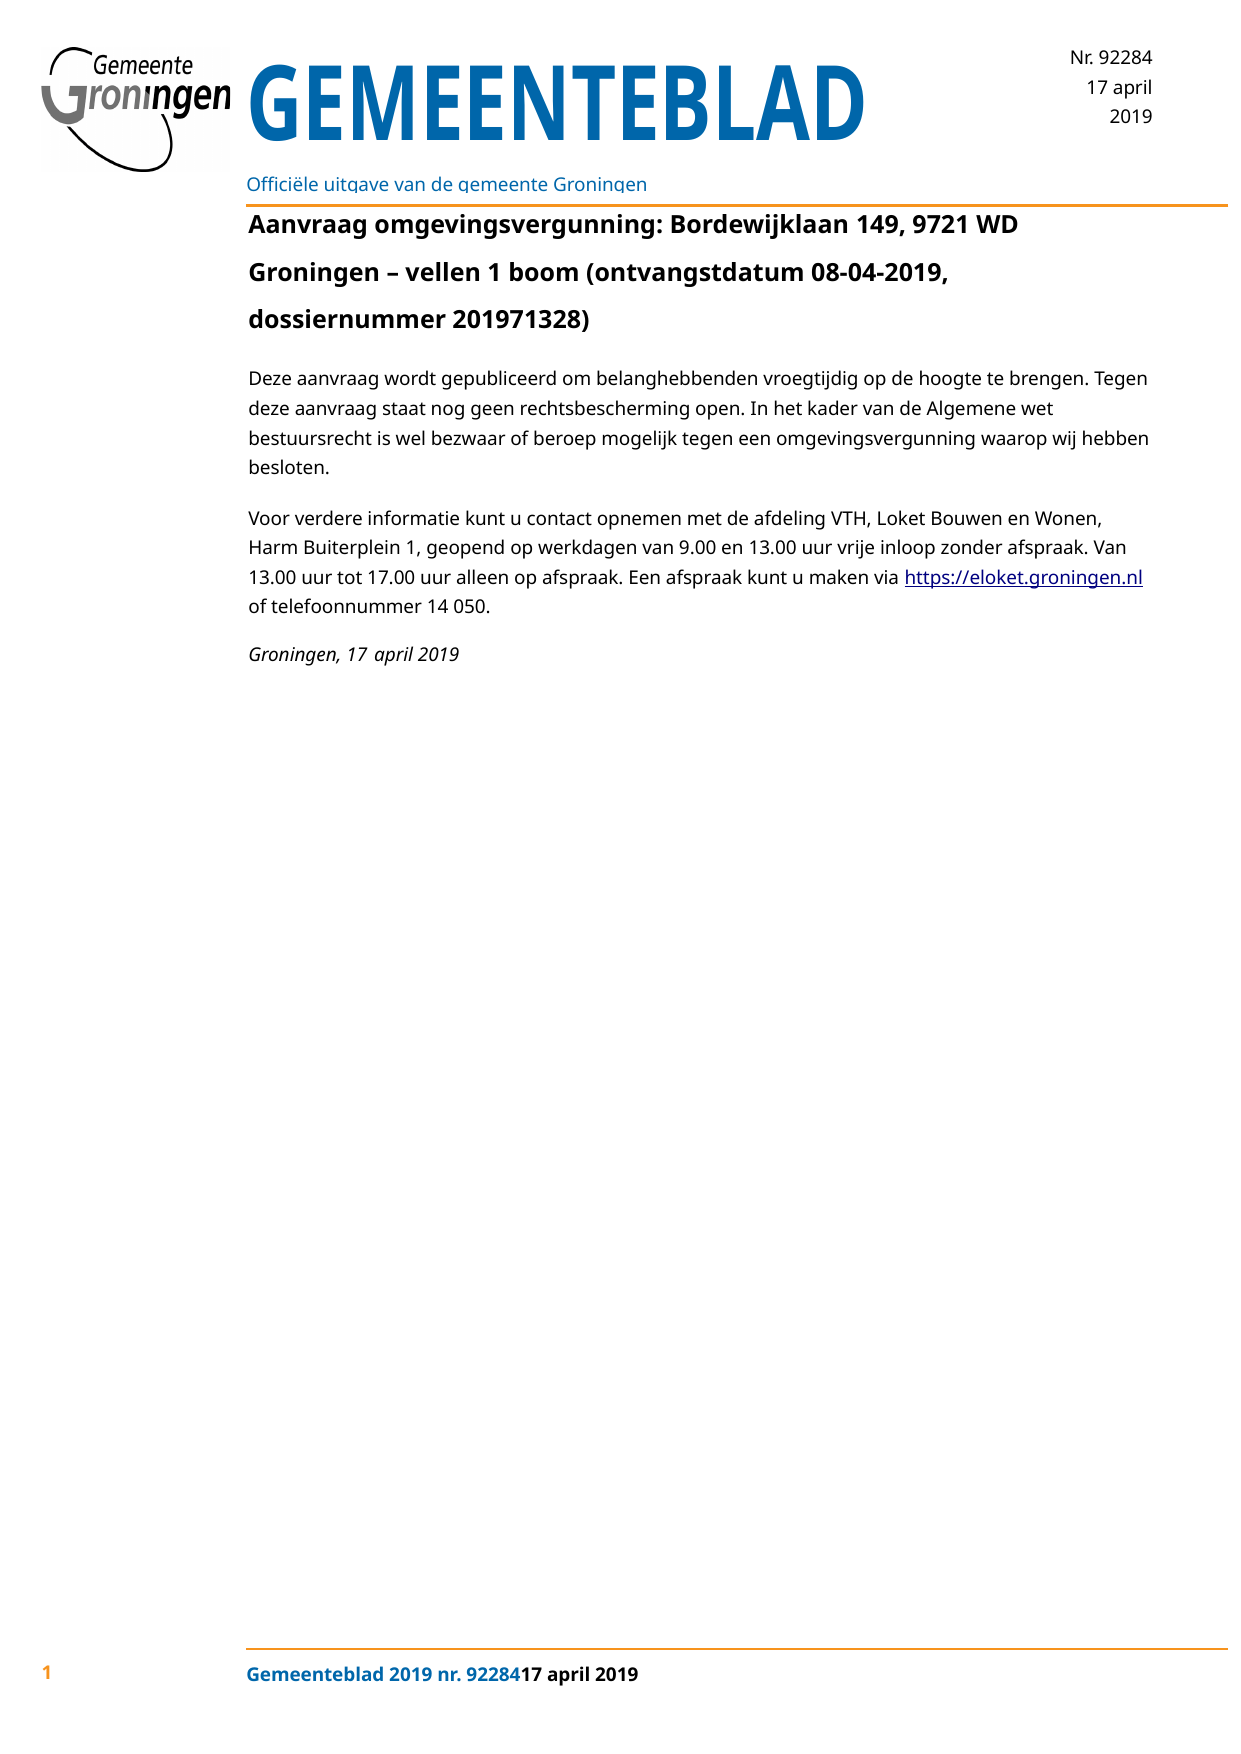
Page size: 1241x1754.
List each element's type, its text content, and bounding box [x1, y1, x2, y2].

picture [41, 47, 231, 172]
text Deze aanvraag wordt gepubliceerd om belanghebbenden vroegtijdig op de hoogte te brengen. Tegen deze aanvraag staat nog geen rechtsbescherming open. In het kader van de Algemene wet bestuursrecht is wel bezwaar of beroep mogelijk tegen een omgevingsvergunning waarop wij hebben besloten. [248, 366, 1152, 480]
text Voor verdere informatie kunt u contact opnemen met de afdeling VTH, Loket Bouwen en Wonen, Harm Buiterplein 1, geopend op werkdagen van 9.00 en 13.00 uur vrije inloop zonder afspraak. Van 13.00 uur tot 17.00 uur alleen op afspraak. Een afspraak kunt u maken via https://eloket.groningen.nl of telefoonnummer 14 050. [248, 505, 1152, 619]
text Groningen, 17 april 2019 [248, 641, 1152, 667]
text Aanvraag omgevingsvergunning: Bordewijklaan 149, 9721 WD Groningen – vellen 1 boom (ontvangstdatum 08-04-2019, dossiernummer 201971328) [248, 207, 1152, 336]
